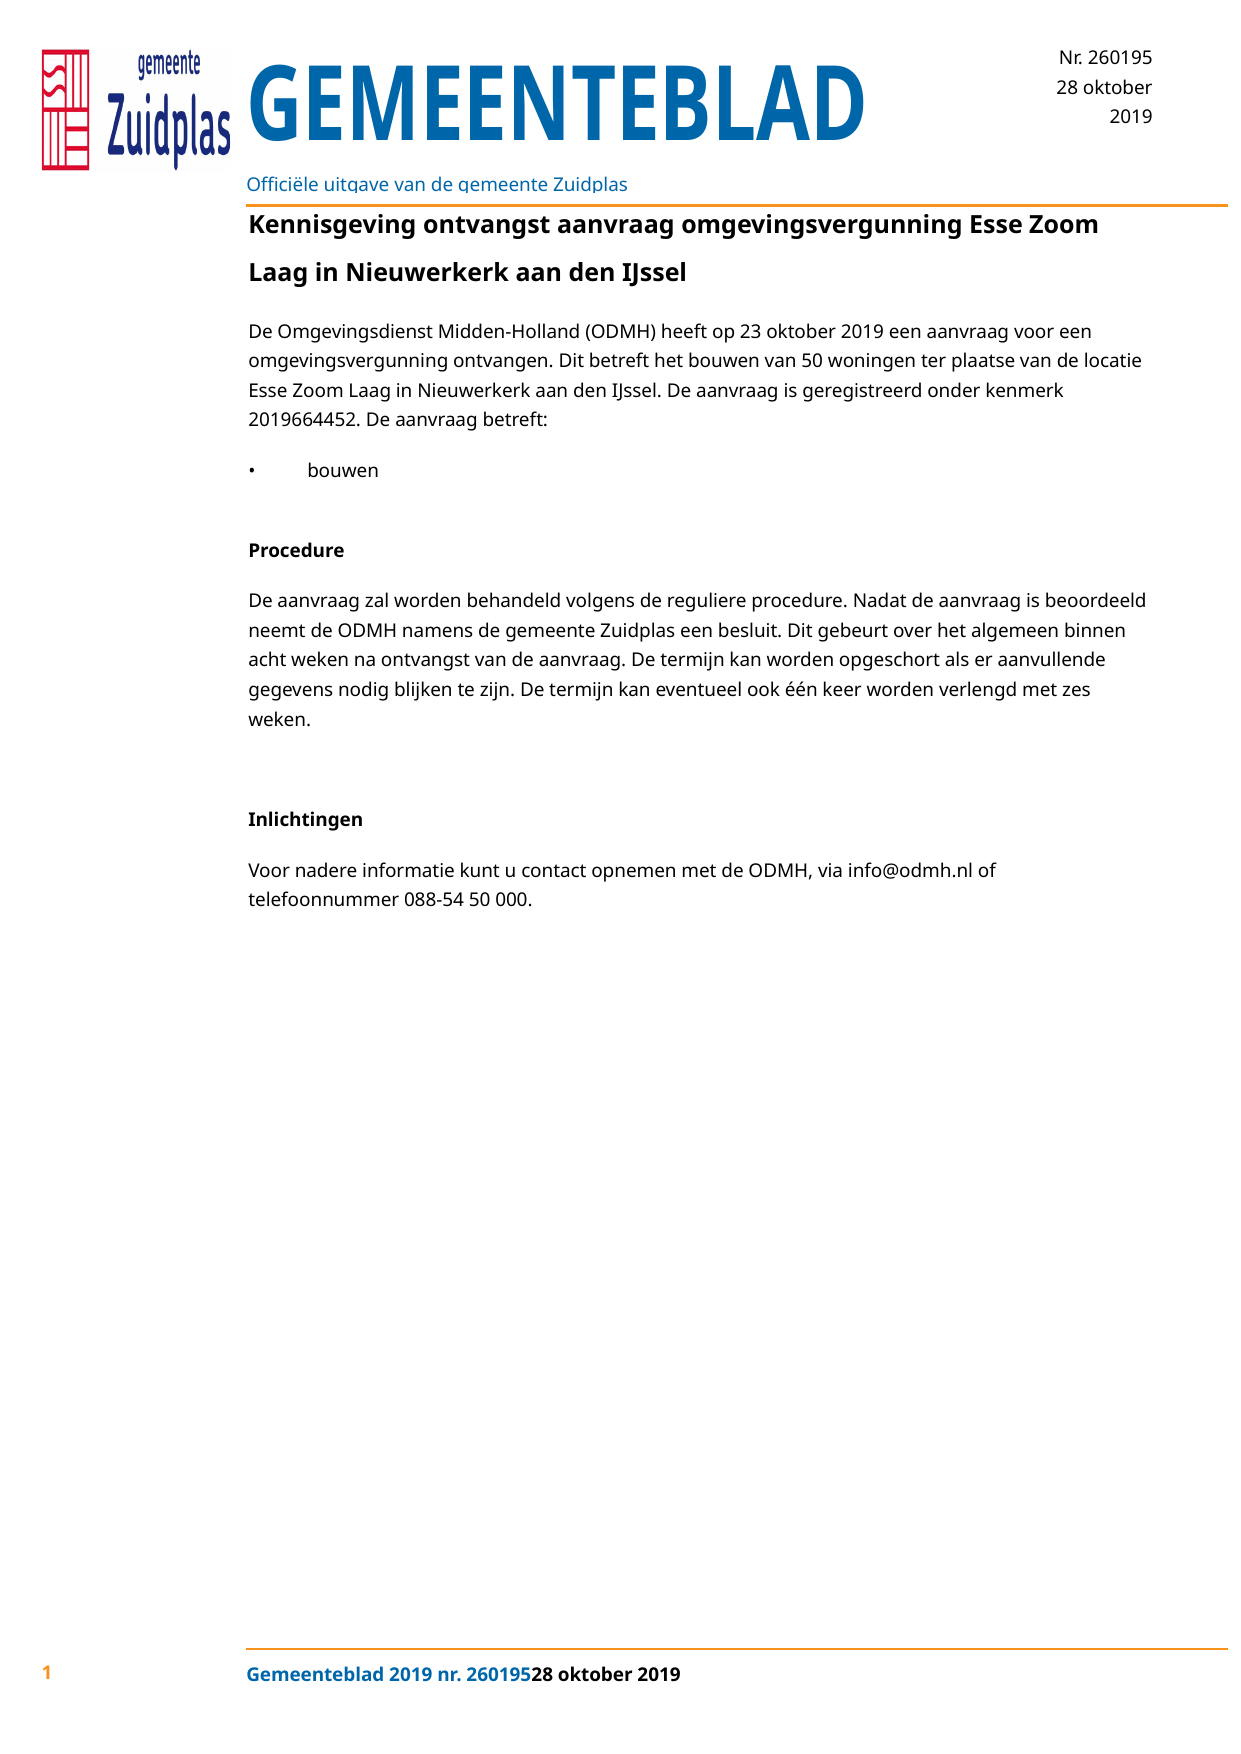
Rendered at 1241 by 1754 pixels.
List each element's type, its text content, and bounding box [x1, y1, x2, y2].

list bouwen [248, 457, 1152, 483]
picture [41, 47, 231, 172]
text De Omgevingsdienst Midden-Holland (ODMH) heeft op 23 oktober 2019 een aanvraag voor een omgevingsvergunning ontvangen. Dit betreft het bouwen van 50 woningen ter plaatse van de locatie Esse Zoom Laag in Nieuwerkerk aan den IJssel. De aanvraag is geregistreerd onder kenmerk 2019664452. De aanvraag betreft: [248, 318, 1152, 432]
text De aanvraag zal worden behandeld volgens de reguliere procedure. Nadat de aanvraag is beoordeeld neemt de ODMH namens de gemeente Zuidplas een besluit. Dit gebeurt over het algemeen binnen acht weken na ontvangst van de aanvraag. De termijn kan worden opgeschort als er aanvullende gegevens nodig blijken te zijn. De termijn kan eventueel ook één keer worden verlengd met zes weken. [248, 587, 1152, 732]
text Kennisgeving ontvangst aanvraag omgevingsvergunning Esse Zoom Laag in Nieuwerkerk aan den IJssel [248, 207, 1152, 288]
text Voor nadere informatie kunt u contact opnemen met de ODMH, via info@odmh.nl of telefoonnummer 088-54 50 000. [248, 857, 1152, 912]
text Procedure [248, 537, 1152, 563]
text Inlichtingen [248, 807, 1152, 832]
